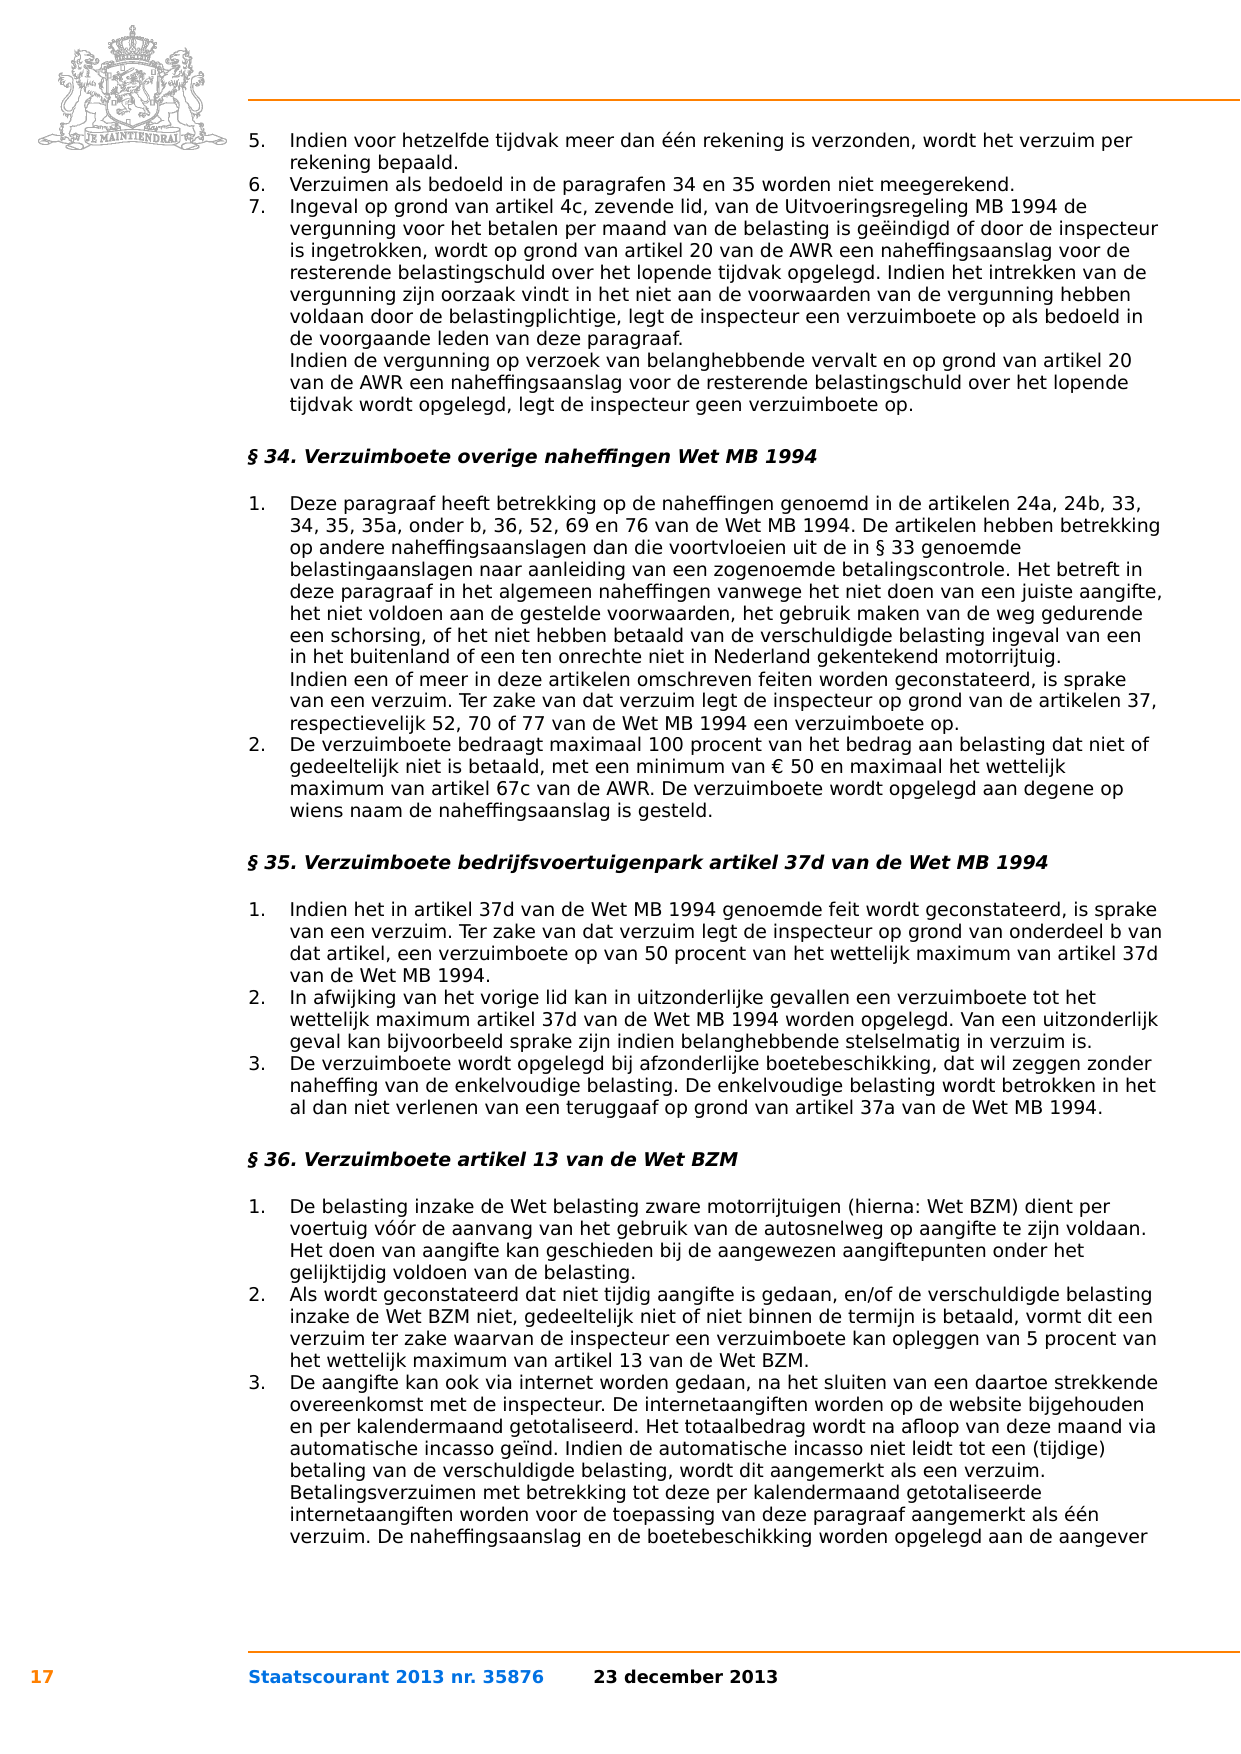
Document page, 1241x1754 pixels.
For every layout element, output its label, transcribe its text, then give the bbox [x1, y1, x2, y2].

text 3. De verzuimboete wordt opgelegd bij afzonderlijke boetebeschikking, dat wil zeggen zonder naheffing van de enkelvoudige belasting. De enkelvoudige belasting wordt betrokken in het al dan niet verlenen van een teruggaaf op grond van artikel 37a van de Wet MB 1994. [248, 1053, 1163, 1119]
text Indien de vergunning op verzoek van belanghebbende vervalt en op grond van artikel 20 van de AWR een naheffingsaanslag voor de resterende belastingschuld over het lopende tijdvak wordt opgelegd, legt de inspecteur geen verzuimboete op. [289, 350, 1163, 416]
text 6. Verzuimen als bedoeld in de paragrafen 34 en 35 worden niet meegerekend. [248, 174, 1163, 196]
subtitle § 36. Verzuimboete artikel 13 van de Wet BZM [248, 1149, 1163, 1171]
text 5. Indien voor hetzelfde tijdvak meer dan één rekening is verzonden, wordt het verzuim per rekening bepaald. [248, 130, 1163, 174]
text 2. Als wordt geconstateerd dat niet tijdig aangifte is gedaan, en/of de verschuldigde belasting inzake de Wet BZM niet, gedeeltelijk niet of niet binnen de termijn is betaald, vormt dit een verzuim ter zake waarvan de inspecteur een verzuimboete kan opleggen van 5 procent van het wettelijk maximum van artikel 13 van de Wet BZM. [248, 1284, 1163, 1372]
text 7. Ingeval op grond van artikel 4c, zevende lid, van de Uitvoeringsregeling MB 1994 de vergunning voor het betalen per maand van de belasting is geëindigd of door de inspecteur is ingetrokken, wordt op grond van artikel 20 van de AWR een naheffingsaanslag voor de resterende belastingschuld over het lopende tijdvak opgelegd. Indien het intrekken van de vergunning zijn oorzaak vindt in het niet aan de voorwaarden van de vergunning hebben voldaan door de belastingplichtige, legt de inspecteur een verzuimboete op als bedoeld in de voorgaande leden van deze paragraaf. [248, 196, 1163, 350]
text 3. De aangifte kan ook via internet worden gedaan, na het sluiten van een daartoe strekkende overeenkomst met de inspecteur. De internetaangiften worden op de website bijgehouden en per kalendermaand getotaliseerd. Het totaalbedrag wordt na afloop van deze maand via automatische incasso geïnd. Indien de automatische incasso niet leidt tot een (tijdige) betaling van de verschuldigde belasting, wordt dit aangemerkt als een verzuim. [248, 1372, 1163, 1482]
text Indien een of meer in deze artikelen omschreven feiten worden geconstateerd, is sprake van een verzuim. Ter zake van dat verzuim legt de inspecteur op grond van de artikelen 37, respectievelijk 52, 70 of 77 van de Wet MB 1994 een verzuimboete op. [289, 668, 1163, 734]
text 1. Indien het in artikel 37d van de Wet MB 1994 genoemde feit wordt geconstateerd, is sprake van een verzuim. Ter zake van dat verzuim legt de inspecteur op grond van onderdeel b van dat artikel, een verzuimboete op van 50 procent van het wettelijk maximum van artikel 37d van de Wet MB 1994. [248, 899, 1163, 987]
text Betalingsverzuimen met betrekking tot deze per kalendermaand getotaliseerde internetaangiften worden voor de toepassing van deze paragraaf aangemerkt als één verzuim. De naheffingsaanslag en de boetebeschikking worden opgelegd aan de aangever [289, 1482, 1163, 1548]
text 1. De belasting inzake de Wet belasting zware motorrijtuigen (hierna: Wet BZM) dient per voertuig vóór de aanvang van het gebruik van de autosnelweg op aangifte te zijn voldaan. Het doen van aangifte kan geschieden bij de aangewezen aangiftepunten onder het gelijktijdig voldoen van de belasting. [248, 1196, 1163, 1284]
text 2. In afwijking van het vorige lid kan in uitzonderlijke gevallen een verzuimboete tot het wettelijk maximum artikel 37d van de Wet MB 1994 worden opgelegd. Van een uitzonderlijk geval kan bijvoorbeeld sprake zijn indien belanghebbende stelselmatig in verzuim is. [248, 987, 1163, 1053]
picture [38, 25, 227, 150]
text 2. De verzuimboete bedraagt maximaal 100 procent van het bedrag aan belasting dat niet of gedeeltelijk niet is betaald, met een minimum van € 50 en maximaal het wettelijk maximum van artikel 67c van de AWR. De verzuimboete wordt opgelegd aan degene op wiens naam de naheffingsaanslag is gesteld. [248, 734, 1163, 822]
subtitle § 35. Verzuimboete bedrijfsvoertuigenpark artikel 37d van de Wet MB 1994 [248, 852, 1163, 874]
text 1. Deze paragraaf heeft betrekking op de naheffingen genoemd in de artikelen 24a, 24b, 33, 34, 35, 35a, onder b, 36, 52, 69 en 76 van de Wet MB 1994. De artikelen hebben betrekking op andere naheffingsaanslagen dan die voortvloeien uit de in § 33 genoemde belastingaanslagen naar aanleiding van een zogenoemde betalingscontrole. Het betreft in deze paragraaf in het algemeen naheffingen vanwege het niet doen van een juiste aangifte, het niet voldoen aan de gestelde voorwaarden, het gebruik maken van de weg gedurende een schorsing, of het niet hebben betaald van de verschuldigde belasting ingeval van een in het buitenland of een ten onrechte niet in Nederland gekentekend motorrijtuig. [248, 493, 1163, 668]
subtitle § 34. Verzuimboete overige naheffingen Wet MB 1994 [248, 446, 1163, 468]
